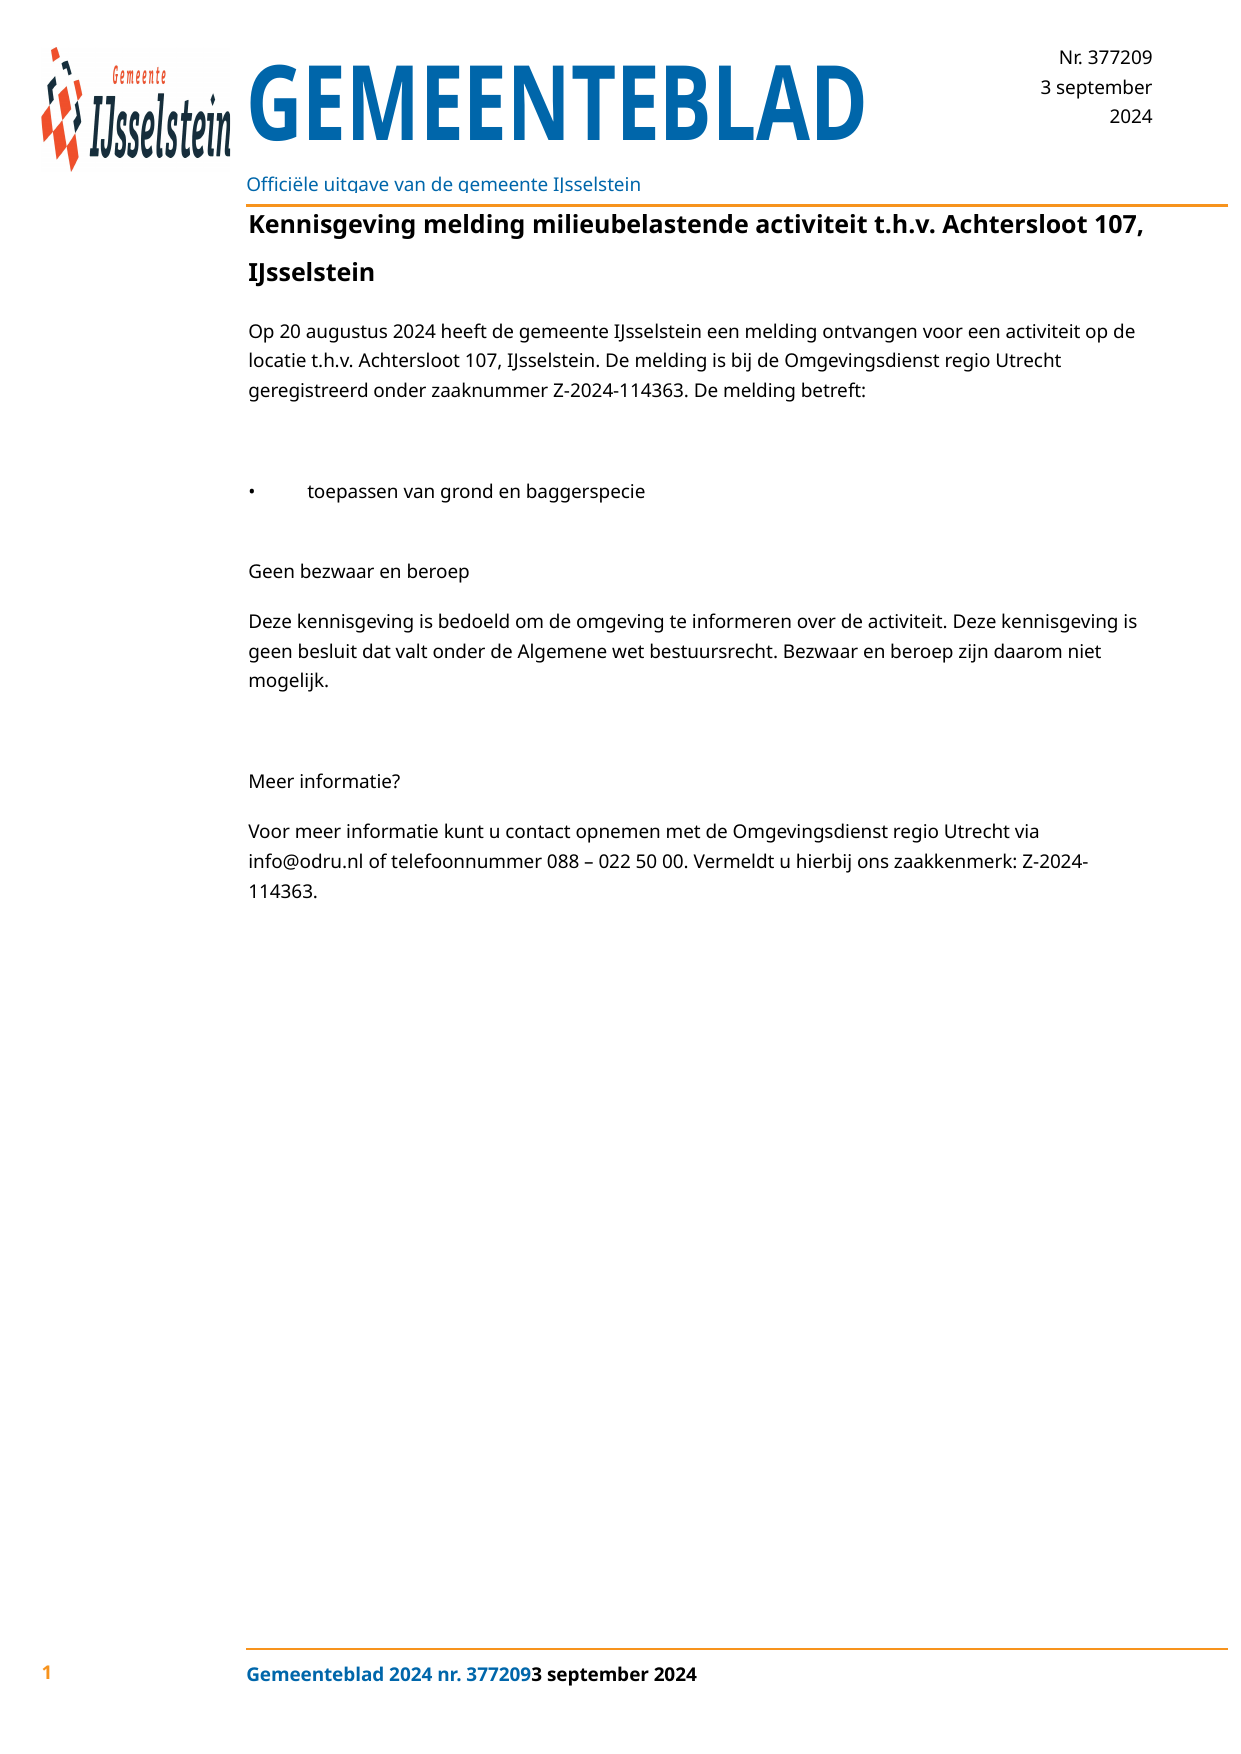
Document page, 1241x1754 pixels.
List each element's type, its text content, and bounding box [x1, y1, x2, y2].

text Kennisgeving melding milieubelastende activiteit t.h.v. Achtersloot 107, IJsselstein [248, 207, 1152, 288]
list toepassen van grond en baggerspecie [248, 478, 1152, 504]
text Op 20 augustus 2024 heeft de gemeente IJsselstein een melding ontvangen voor een activiteit op de locatie t.h.v. Achtersloot 107, IJsselstein. De melding is bij de Omgevingsdienst regio Utrecht geregistreerd onder zaaknummer Z-2024-114363. De melding betreft: [248, 318, 1152, 403]
text Meer informatie? [248, 768, 1152, 794]
text Voor meer informatie kunt u contact opnemen met de Omgevingsdienst regio Utrecht via info@odru.nl of telefoonnummer 088 – 022 50 00. Vermeldt u hierbij ons zaakkenmerk: Z-2024-114363. [248, 819, 1152, 904]
picture [41, 47, 231, 172]
text Geen bezwaar en beroep [248, 558, 1152, 584]
text Deze kennisgeving is bedoeld om de omgeving te informeren over de activiteit. Deze kennisgeving is geen besluit dat valt onder de Algemene wet bestuursrecht. Bezwaar en beroep zijn daarom niet mogelijk. [248, 608, 1152, 693]
